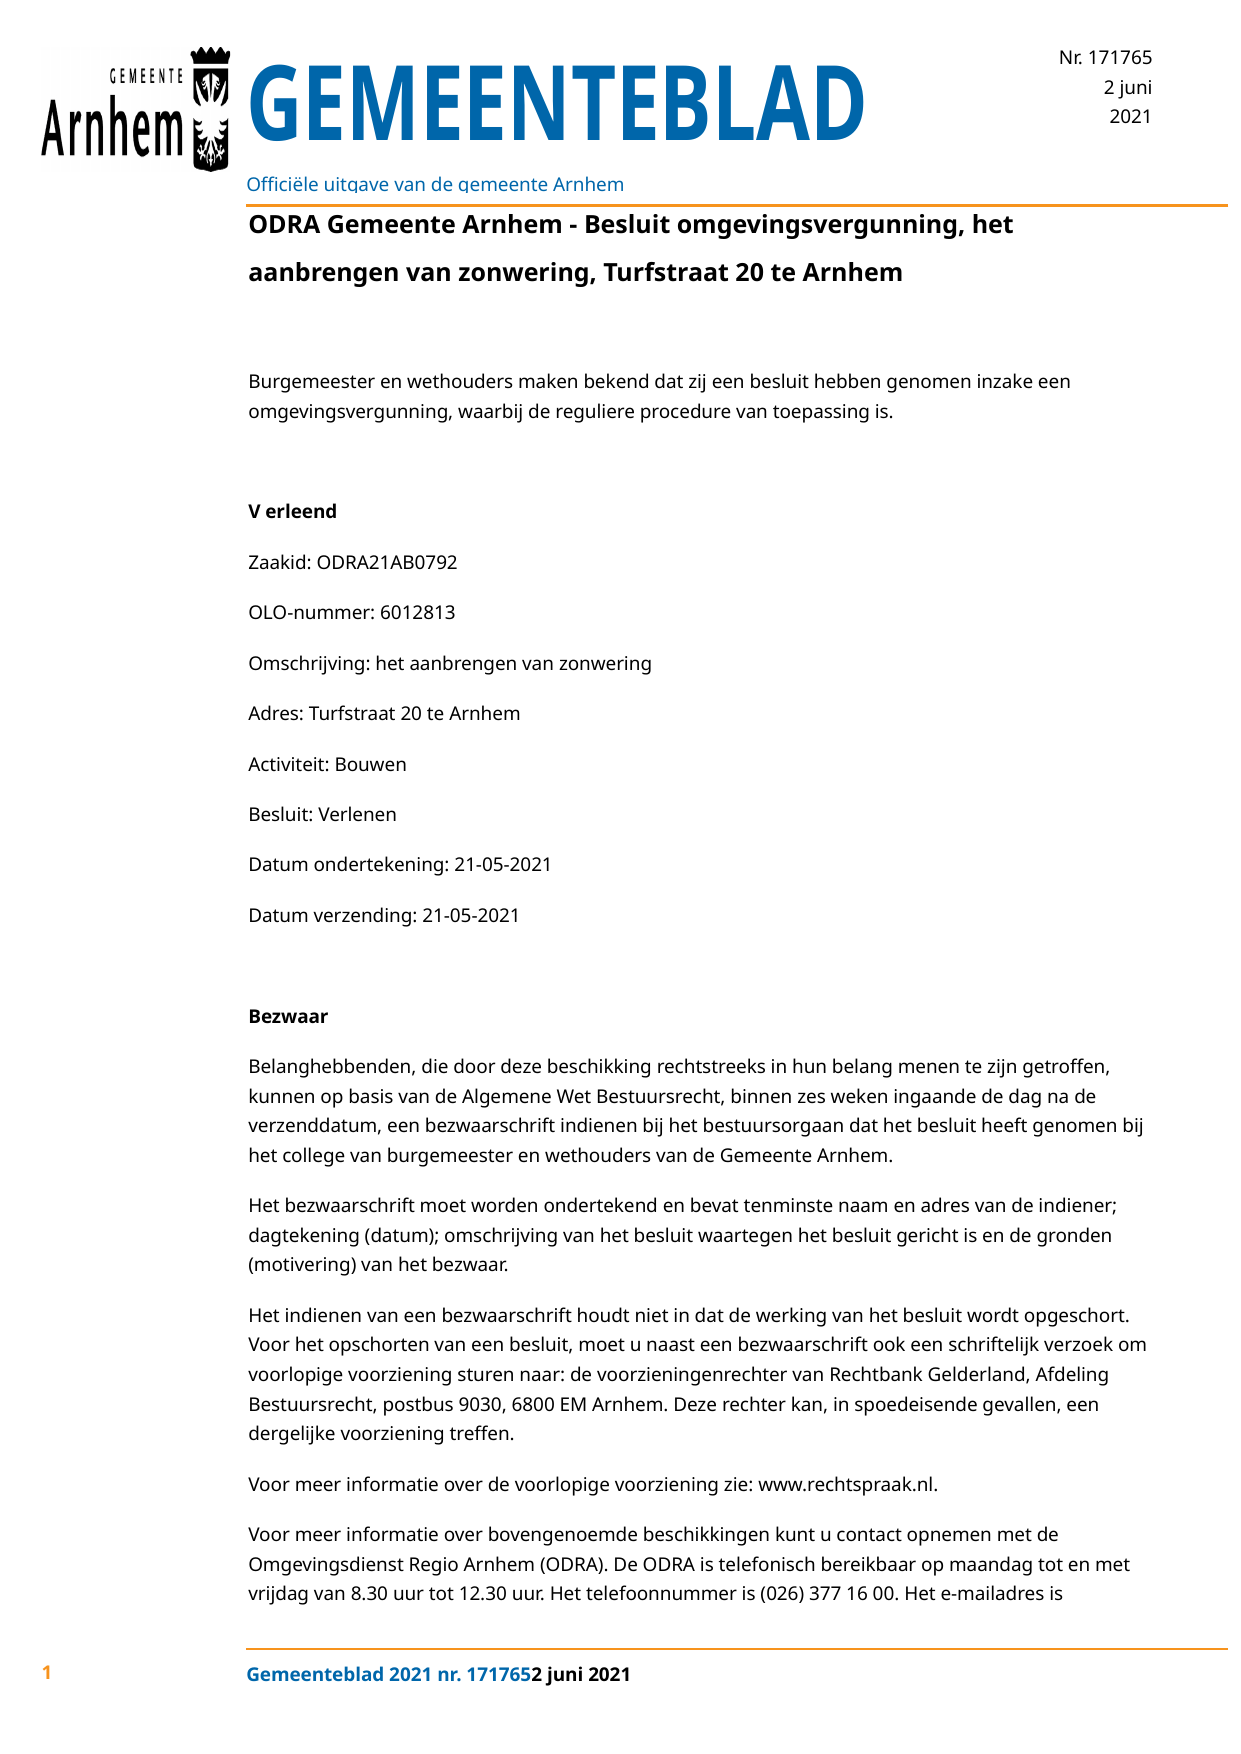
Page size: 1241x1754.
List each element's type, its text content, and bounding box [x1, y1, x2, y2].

text Het bezwaarschrift moet worden ondertekend en bevat tenminste naam en adres van de indiener; dagtekening (datum); omschrijving van het besluit waartegen het besluit gericht is en de gronden (motivering) van het bezwaar. [248, 1192, 1152, 1277]
text OLO-nummer: 6012813 [248, 599, 1152, 625]
text Voor meer informatie over de voorlopige voorziening zie: www.rechtspraak.nl. [248, 1471, 1152, 1497]
text Activiteit: Bouwen [248, 751, 1152, 777]
text Voor meer informatie over bovengenoemde beschikkingen kunt u contact opnemen met de Omgevingsdienst Regio Arnhem (ODRA). De ODRA is telefonisch bereikbaar op maandag tot en met vrijdag van 8.30 uur tot 12.30 uur. Het telefoonnummer is (026) 377 16 00. Het e-mailadres is [248, 1521, 1152, 1606]
text Besluit: Verlenen [248, 801, 1152, 827]
text Bezwaar [248, 1003, 1152, 1029]
text Omschrijving: het aanbrengen van zonwering [248, 650, 1152, 676]
text Burgemeester en wethouders maken bekend dat zij een besluit hebben genomen inzake een omgevingsvergunning, waarbij de reguliere procedure van toepassing is. [248, 368, 1152, 424]
text Datum verzending: 21-05-2021 [248, 902, 1152, 928]
text Belanghebbenden, die door deze beschikking rechtstreeks in hun belang menen te zijn getroffen, kunnen op basis van de Algemene Wet Bestuursrecht, binnen zes weken ingaande de dag na de verzenddatum, een bezwaarschrift indienen bij het bestuursorgaan dat het besluit heeft genomen bij het college van burgemeester en wethouders van de Gemeente Arnhem. [248, 1053, 1152, 1168]
text ODRA Gemeente Arnhem - Besluit omgevingsvergunning, het aanbrengen van zonwering, Turfstraat 20 te Arnhem [248, 207, 1152, 288]
text Datum ondertekening: 21-05-2021 [248, 852, 1152, 877]
text V erleend [248, 499, 1152, 524]
text Het indienen van een bezwaarschrift houdt niet in dat de werking van het besluit wordt opgeschort. Voor het opschorten van een besluit, moet u naast een bezwaarschrift ook een schriftelijk verzoek om voorlopige voorziening sturen naar: de voorzieningenrechter van Rechtbank Gelderland, Afdeling Bestuursrecht, postbus 9030, 6800 EM Arnhem. Deze rechter kan, in spoedeisende gevallen, een dergelijke voorziening treffen. [248, 1302, 1152, 1446]
text Adres: Turfstraat 20 te Arnhem [248, 700, 1152, 726]
picture [41, 47, 231, 172]
text Zaakid: ODRA21AB0792 [248, 549, 1152, 575]
